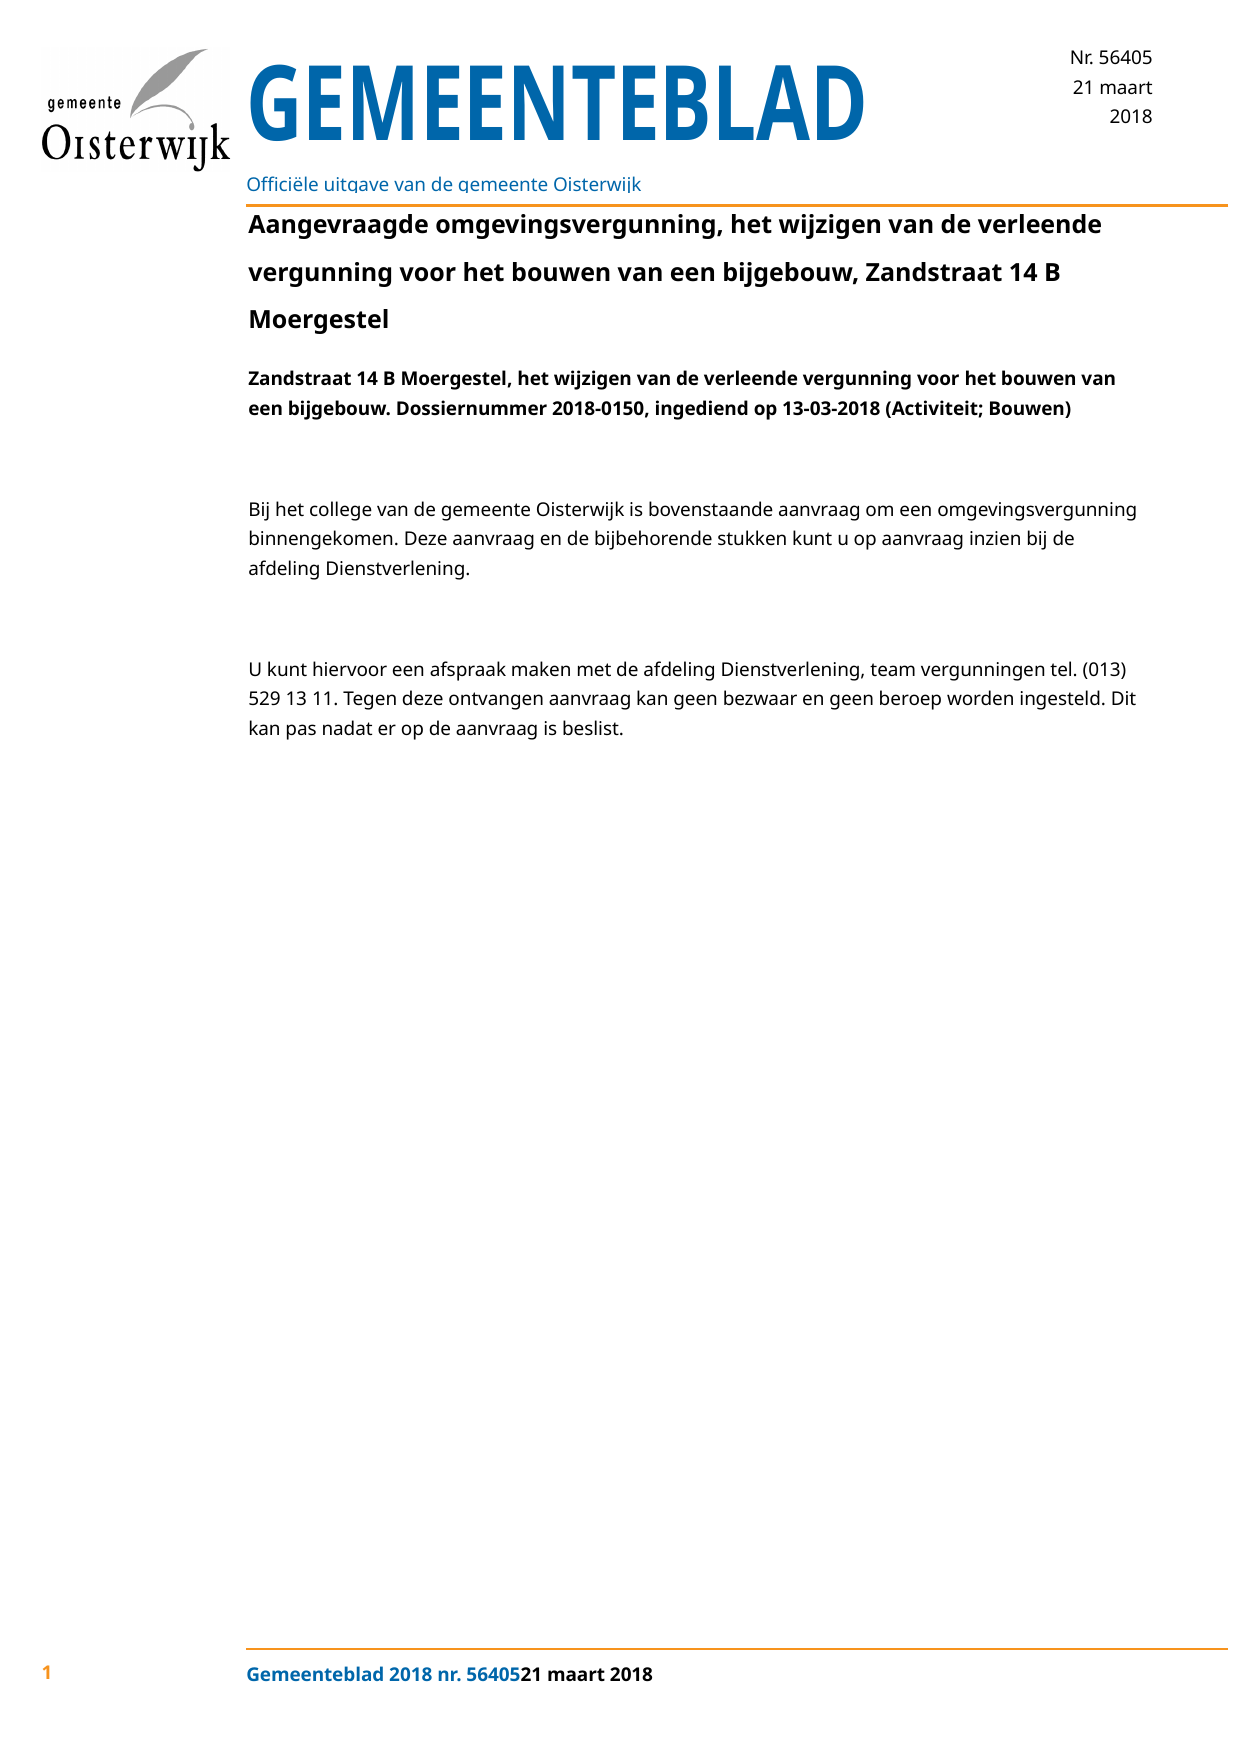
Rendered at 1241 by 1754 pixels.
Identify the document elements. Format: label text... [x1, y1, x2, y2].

text U kunt hiervoor een afspraak maken met de afdeling Dienstverlening, team vergunningen tel. (013) 529 13 11. Tegen deze ontvangen aanvraag kan geen bezwaar en geen beroep worden ingesteld. Dit kan pas nadat er op de aanvraag is beslist. [248, 656, 1152, 741]
text Aangevraagde omgevingsvergunning, het wijzigen van de verleende vergunning voor het bouwen van een bijgebouw, Zandstraat 14 B Moergestel [248, 207, 1152, 336]
text Zandstraat 14 B Moergestel, het wijzigen van de verleende vergunning voor het bouwen van een bijgebouw. Dossiernummer 2018-0150, ingediend op 13-03-2018 (Activiteit; Bouwen) [248, 366, 1152, 421]
picture [41, 47, 231, 172]
text Bij het college van de gemeente Oisterwijk is bovenstaande aanvraag om een omgevingsvergunning binnengekomen. Deze aanvraag en de bijbehorende stukken kunt u op aanvraag inzien bij de afdeling Dienstverlening. [248, 496, 1152, 581]
